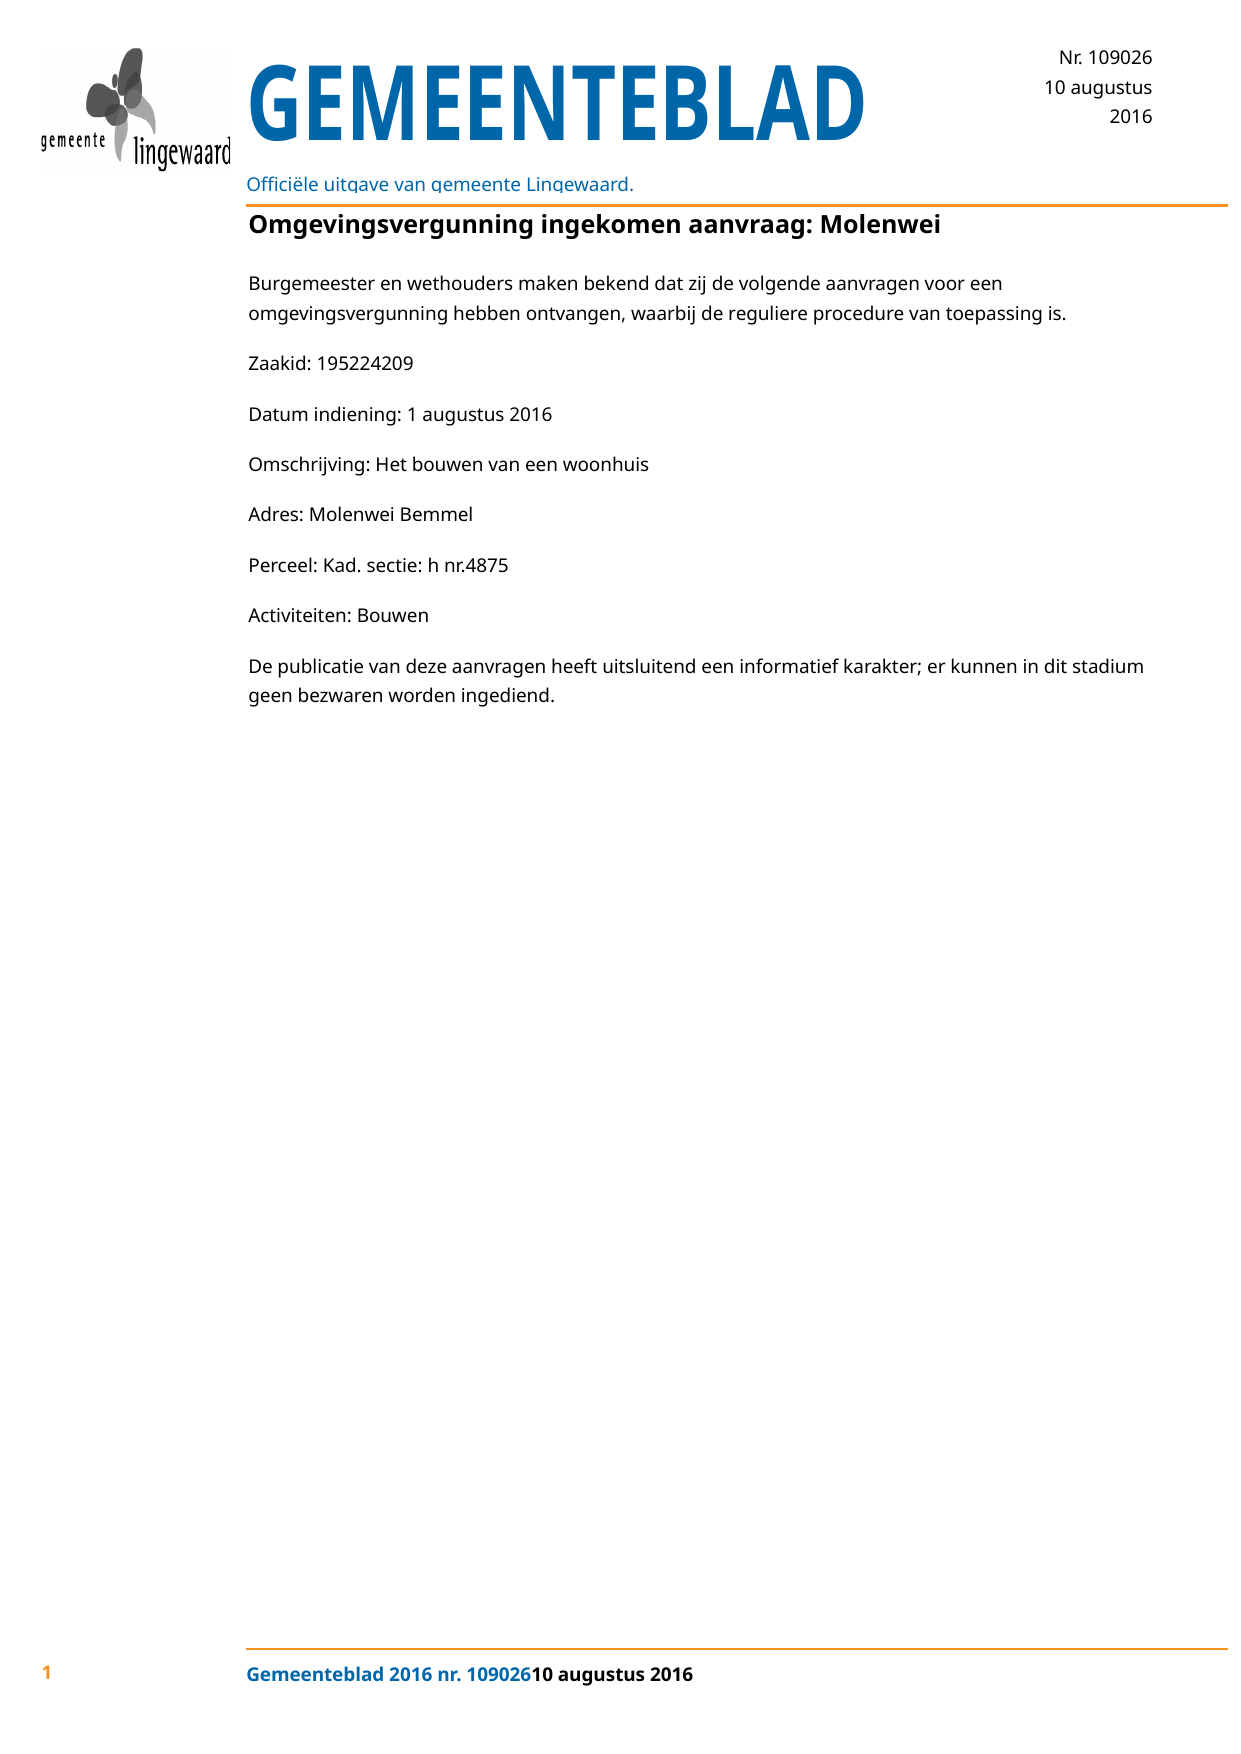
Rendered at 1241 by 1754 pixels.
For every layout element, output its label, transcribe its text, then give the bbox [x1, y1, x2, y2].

text Zaakid: 195224209 [248, 350, 1152, 376]
picture [41, 47, 231, 172]
text Perceel: Kad. sectie: h nr.4875 [248, 552, 1152, 578]
text Omschrijving: Het bouwen van een woonhuis [248, 451, 1152, 477]
text Adres: Molenwei Bemmel [248, 502, 1152, 527]
text Datum indiening: 1 augustus 2016 [248, 401, 1152, 426]
text Omgevingsvergunning ingekomen aanvraag: Molenwei [248, 207, 1152, 241]
text Activiteiten: Bouwen [248, 602, 1152, 628]
text De publicatie van deze aanvragen heeft uitsluitend een informatief karakter; er kunnen in dit stadium geen bezwaren worden ingediend. [248, 653, 1152, 708]
text Burgemeester en wethouders maken bekend dat zij de volgende aanvragen voor een omgevingsvergunning hebben ontvangen, waarbij de reguliere procedure van toepassing is. [248, 270, 1152, 326]
